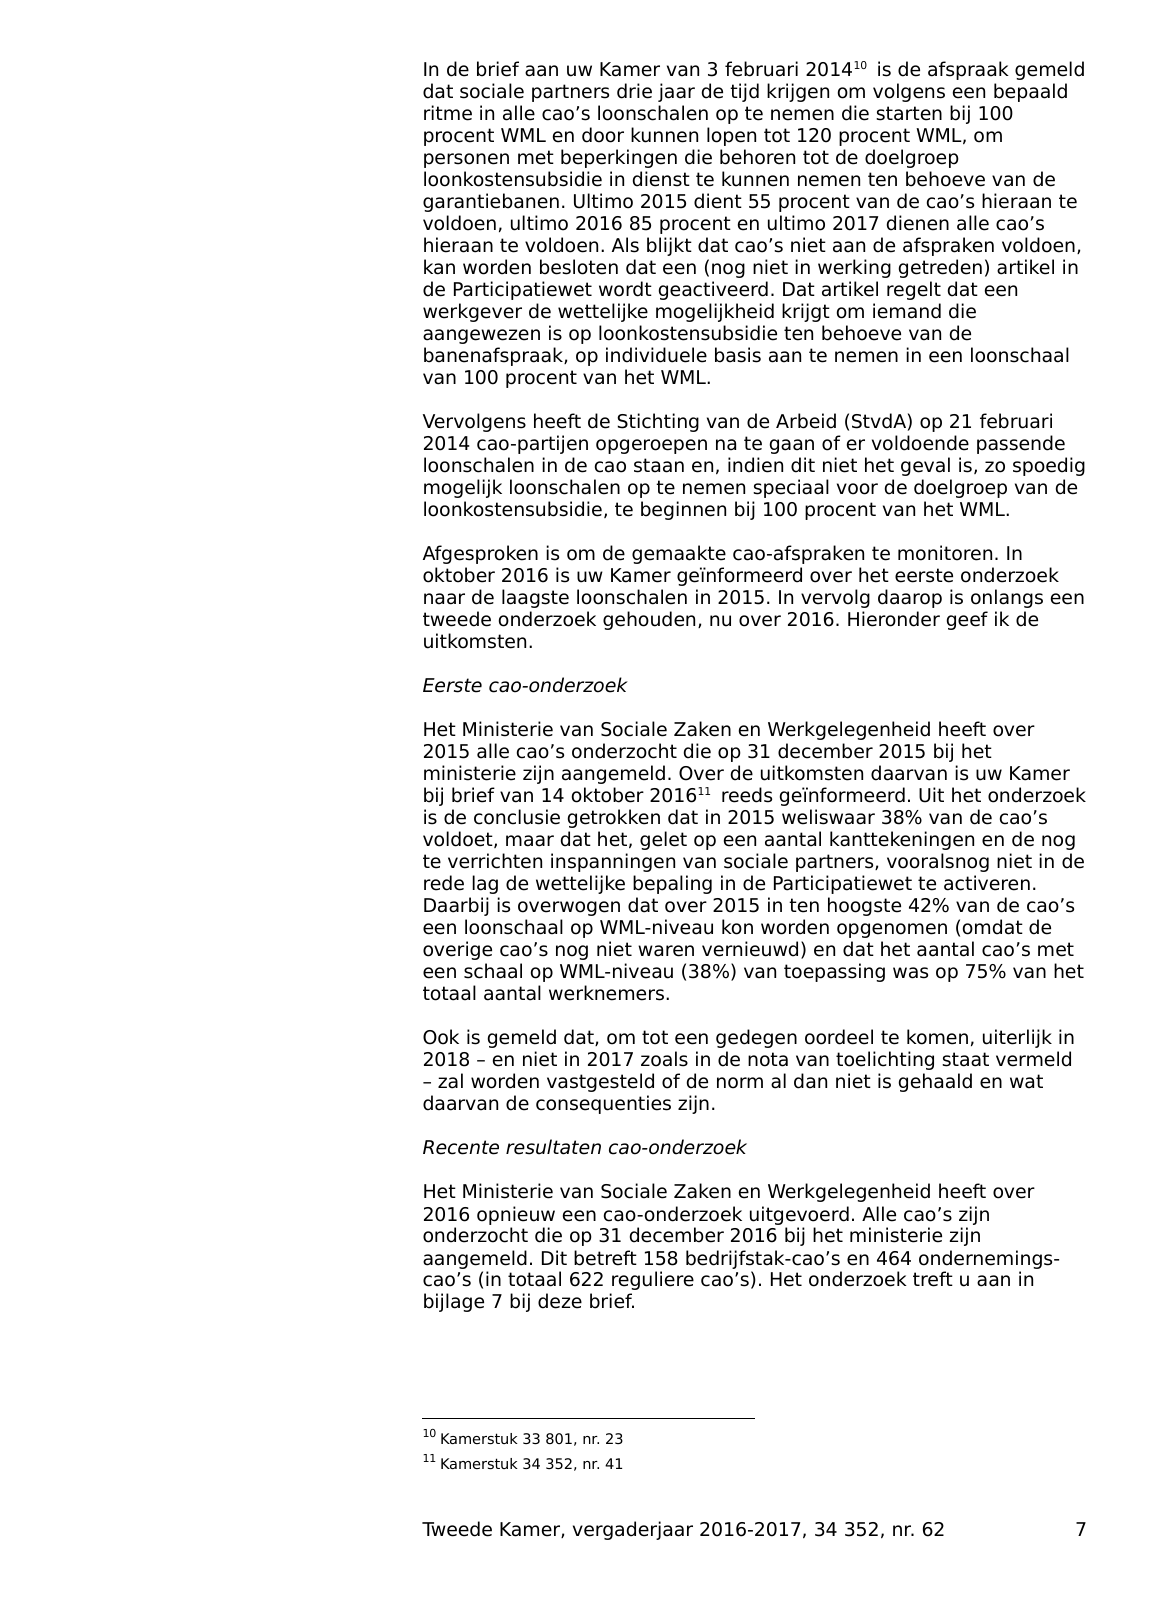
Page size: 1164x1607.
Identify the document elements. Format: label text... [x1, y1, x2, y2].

subtitle Recente resultaten cao-onderzoek [422, 1137, 1087, 1159]
text Het Ministerie van Sociale Zaken en Werkgelegenheid heeft over 2016 opnieuw een cao-onderzoek uitgevoerd. Alle cao’s zijn onderzocht die op 31 december 2016 bij het ministerie zijn aangemeld. Dit betreft 158 bedrijfstak-cao’s en 464 ondernemings-cao’s (in totaal 622 reguliere cao’s). Het onderzoek treft u aan in bijlage 7 bij deze brief. [422, 1181, 1087, 1313]
text Afgesproken is om de gemaakte cao-afspraken te monitoren. In oktober 2016 is uw Kamer geïnformeerd over het eerste onderzoek naar de laagste loonschalen in 2015. In vervolg daarop is onlangs een tweede onderzoek gehouden, nu over 2016. Hieronder geef ik de uitkomsten. [422, 543, 1087, 653]
text Ook is gemeld dat, om tot een gedegen oordeel te komen, uiterlijk in 2018 – en niet in 2017 zoals in de nota van toelichting staat vermeld – zal worden vastgesteld of de norm al dan niet is gehaald en wat daarvan de consequenties zijn. [422, 1027, 1087, 1115]
text Kamerstuk 34 352, nr. 41 [422, 1452, 1087, 1474]
text In de brief aan uw Kamer van 3 februari 2014 is de afspraak gemeld dat sociale partners drie jaar de tijd krijgen om volgens een bepaald ritme in alle cao’s loonschalen op te nemen die starten bij 100 procent WML en door kunnen lopen tot 120 procent WML, om personen met beperkingen die behoren tot de doelgroep loonkostensubsidie in dienst te kunnen nemen ten behoeve van de garantiebanen. Ultimo 2015 dient 55 procent van de cao’s hieraan te voldoen, ultimo 2016 85 procent en ultimo 2017 dienen alle cao’s hieraan te voldoen. Als blijkt dat cao’s niet aan de afspraken voldoen, kan worden besloten dat een (nog niet in werking getreden) artikel in de Participatiewet wordt geactiveerd. Dat artikel regelt dat een werkgever de wettelijke mogelijkheid krijgt om iemand die aangewezen is op loonkostensubsidie ten behoeve van de banenafspraak, op individuele basis aan te nemen in een loonschaal van 100 procent van het WML. [422, 59, 1087, 389]
text Vervolgens heeft de Stichting van de Arbeid (StvdA) op 21 februari 2014 cao-partijen opgeroepen na te gaan of er voldoende passende loonschalen in de cao staan en, indien dit niet het geval is, zo spoedig mogelijk loonschalen op te nemen speciaal voor de doelgroep van de loonkostensubsidie, te beginnen bij 100 procent van het WML. [422, 411, 1087, 521]
subtitle Eerste cao-onderzoek [422, 675, 1087, 697]
text Het Ministerie van Sociale Zaken en Werkgelegenheid heeft over 2015 alle cao’s onderzocht die op 31 december 2015 bij het ministerie zijn aangemeld. Over de uitkomsten daarvan is uw Kamer bij brief van 14 oktober 2016 reeds geïnformeerd. Uit het onderzoek is de conclusie getrokken dat in 2015 weliswaar 38% van de cao’s voldoet, maar dat het, gelet op een aantal kanttekeningen en de nog te verrichten inspanningen van sociale partners, vooralsnog niet in de rede lag de wettelijke bepaling in de Participatiewet te activeren. Daarbij is overwogen dat over 2015 in ten hoogste 42% van de cao’s een loonschaal op WML-niveau kon worden opgenomen (omdat de overige cao’s nog niet waren vernieuwd) en dat het aantal cao’s met een schaal op WML-niveau (38%) van toepassing was op 75% van het totaal aantal werknemers. [422, 719, 1087, 1005]
text Kamerstuk 33 801, nr. 23 [422, 1427, 1087, 1449]
